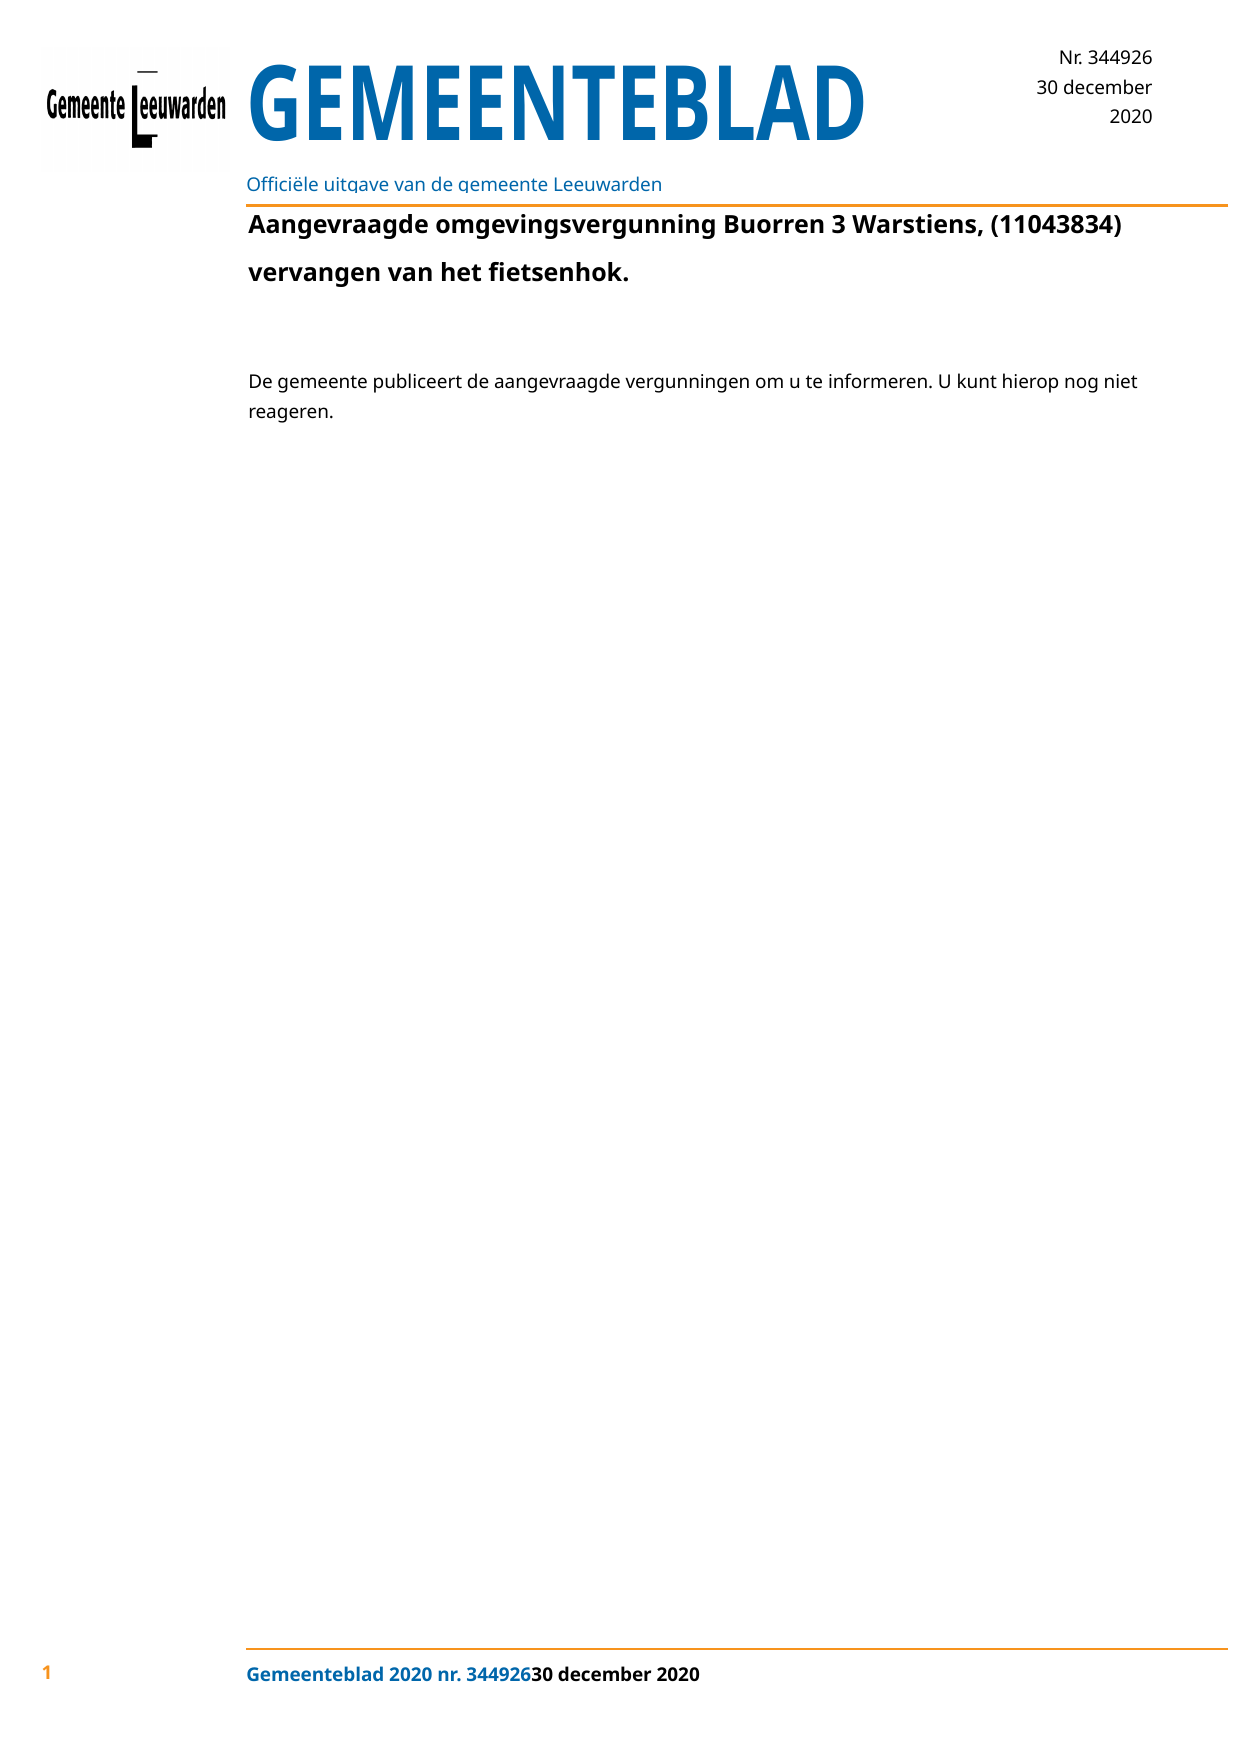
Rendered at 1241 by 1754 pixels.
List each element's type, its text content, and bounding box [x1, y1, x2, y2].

picture [41, 47, 231, 172]
text Aangevraagde omgevingsvergunning Buorren 3 Warstiens, (11043834) vervangen van het fietsenhok. [248, 207, 1152, 288]
text De gemeente publiceert de aangevraagde vergunningen om u te informeren. U kunt hierop nog niet reageren. [248, 368, 1152, 424]
